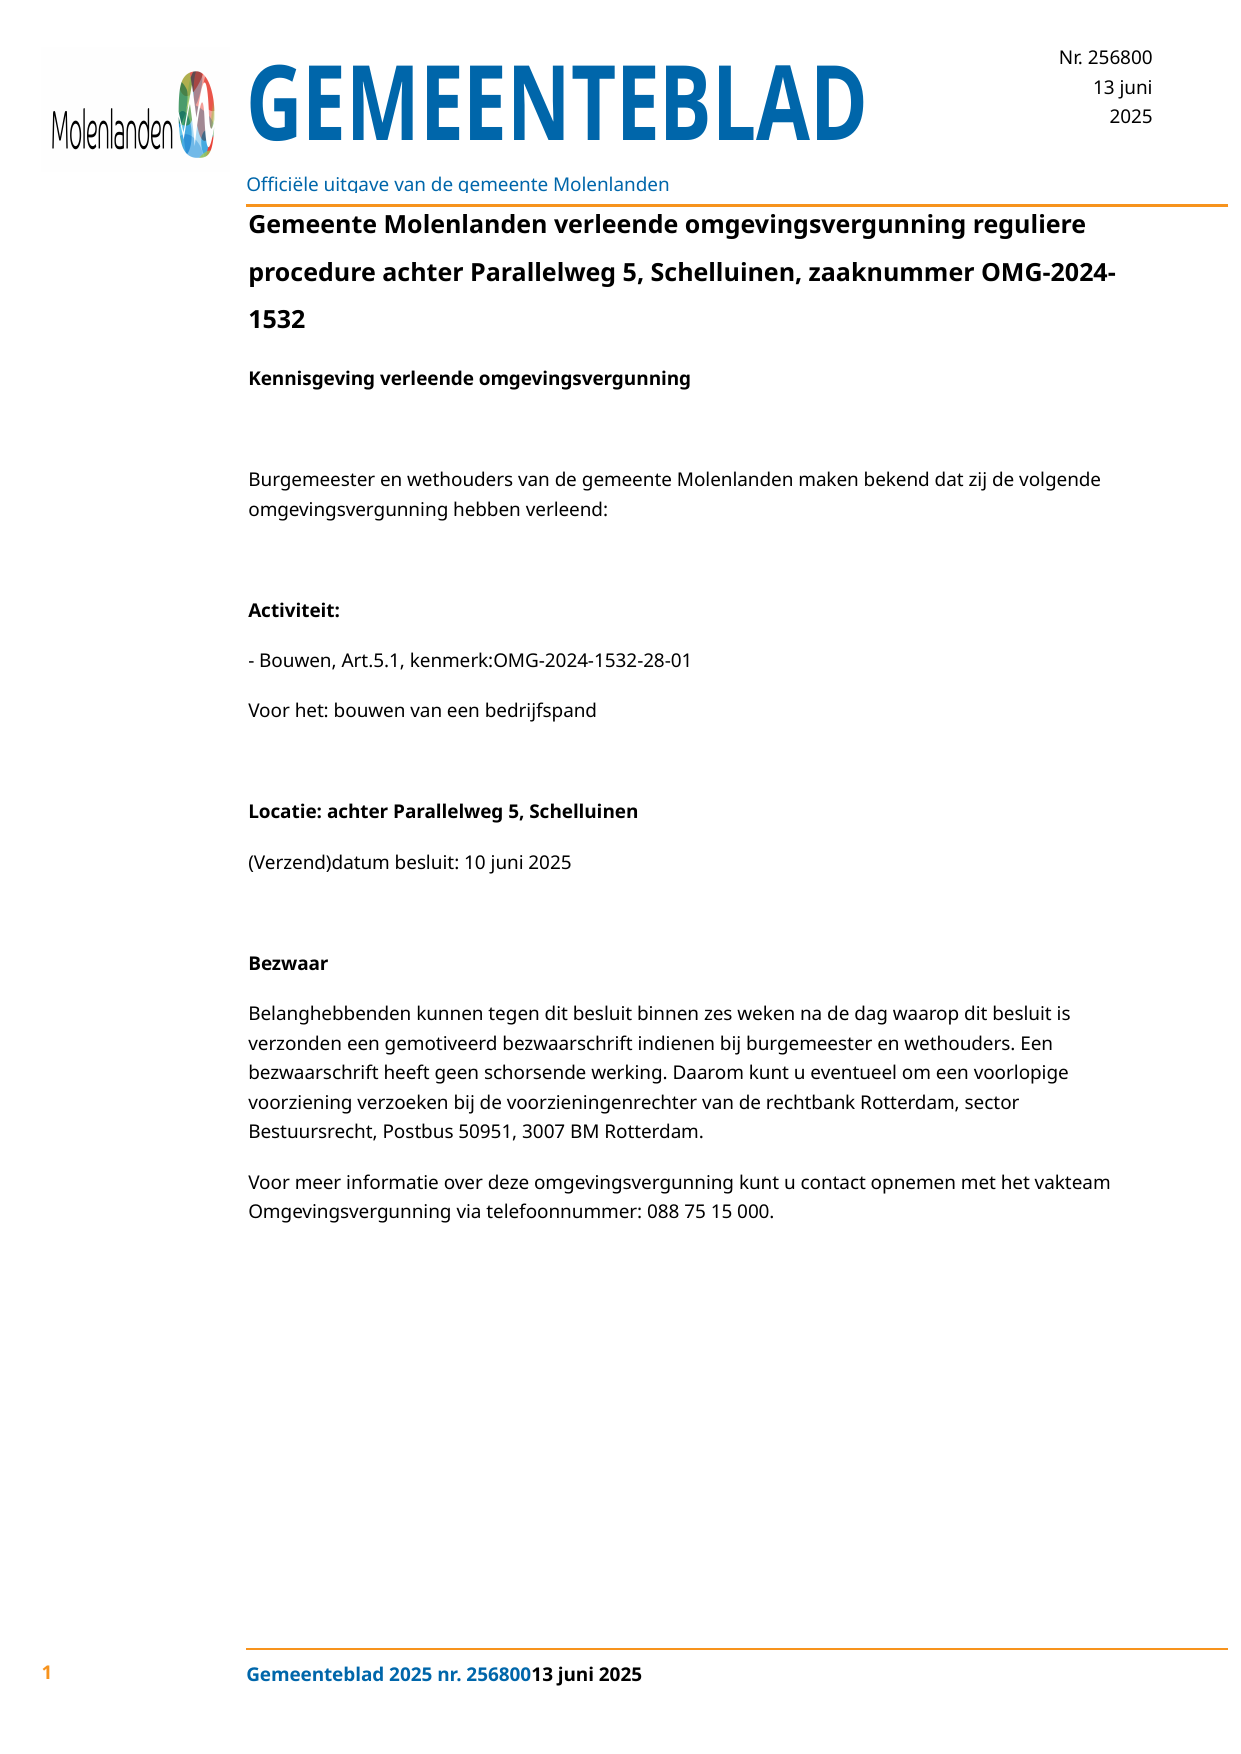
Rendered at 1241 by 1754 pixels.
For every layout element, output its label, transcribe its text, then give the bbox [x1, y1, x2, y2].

text Kennisgeving verleende omgevingsvergunning [248, 366, 1152, 391]
text Voor meer informatie over deze omgevingsvergunning kunt u contact opnemen met het vakteam Omgevingsvergunning via telefoonnummer: 088 75 15 000. [248, 1169, 1152, 1224]
picture [41, 47, 231, 172]
text Belanghebbenden kunnen tegen dit besluit binnen zes weken na de dag waarop dit besluit is verzonden een gemotiveerd bezwaarschrift indienen bij burgemeester en wethouders. Een bezwaarschrift heeft geen schorsende werking. Daarom kunt u eventueel om een voorlopige voorziening verzoeken bij de voorzieningenrechter van de rechtbank Rotterdam, sector Bestuursrecht, Postbus 50951, 3007 BM Rotterdam. [248, 1000, 1152, 1144]
text Activiteit: [248, 597, 1152, 622]
text Voor het: bouwen van een bedrijfspand [248, 698, 1152, 723]
text Gemeente Molenlanden verleende omgevingsvergunning reguliere procedure achter Parallelweg 5, Schelluinen, zaaknummer OMG-2024-1532 [248, 207, 1152, 336]
text Locatie: achter Parallelweg 5, Schelluinen [248, 798, 1152, 824]
text Burgemeester en wethouders van de gemeente Molenlanden maken bekend dat zij de volgende omgevingsvergunning hebben verleend: [248, 466, 1152, 522]
text Bezwaar [248, 950, 1152, 975]
text - Bouwen, Art.5.1, kenmerk:OMG-2024-1532-28-01 [248, 647, 1152, 673]
text (Verzend)datum besluit: 10 juni 2025 [248, 849, 1152, 874]
